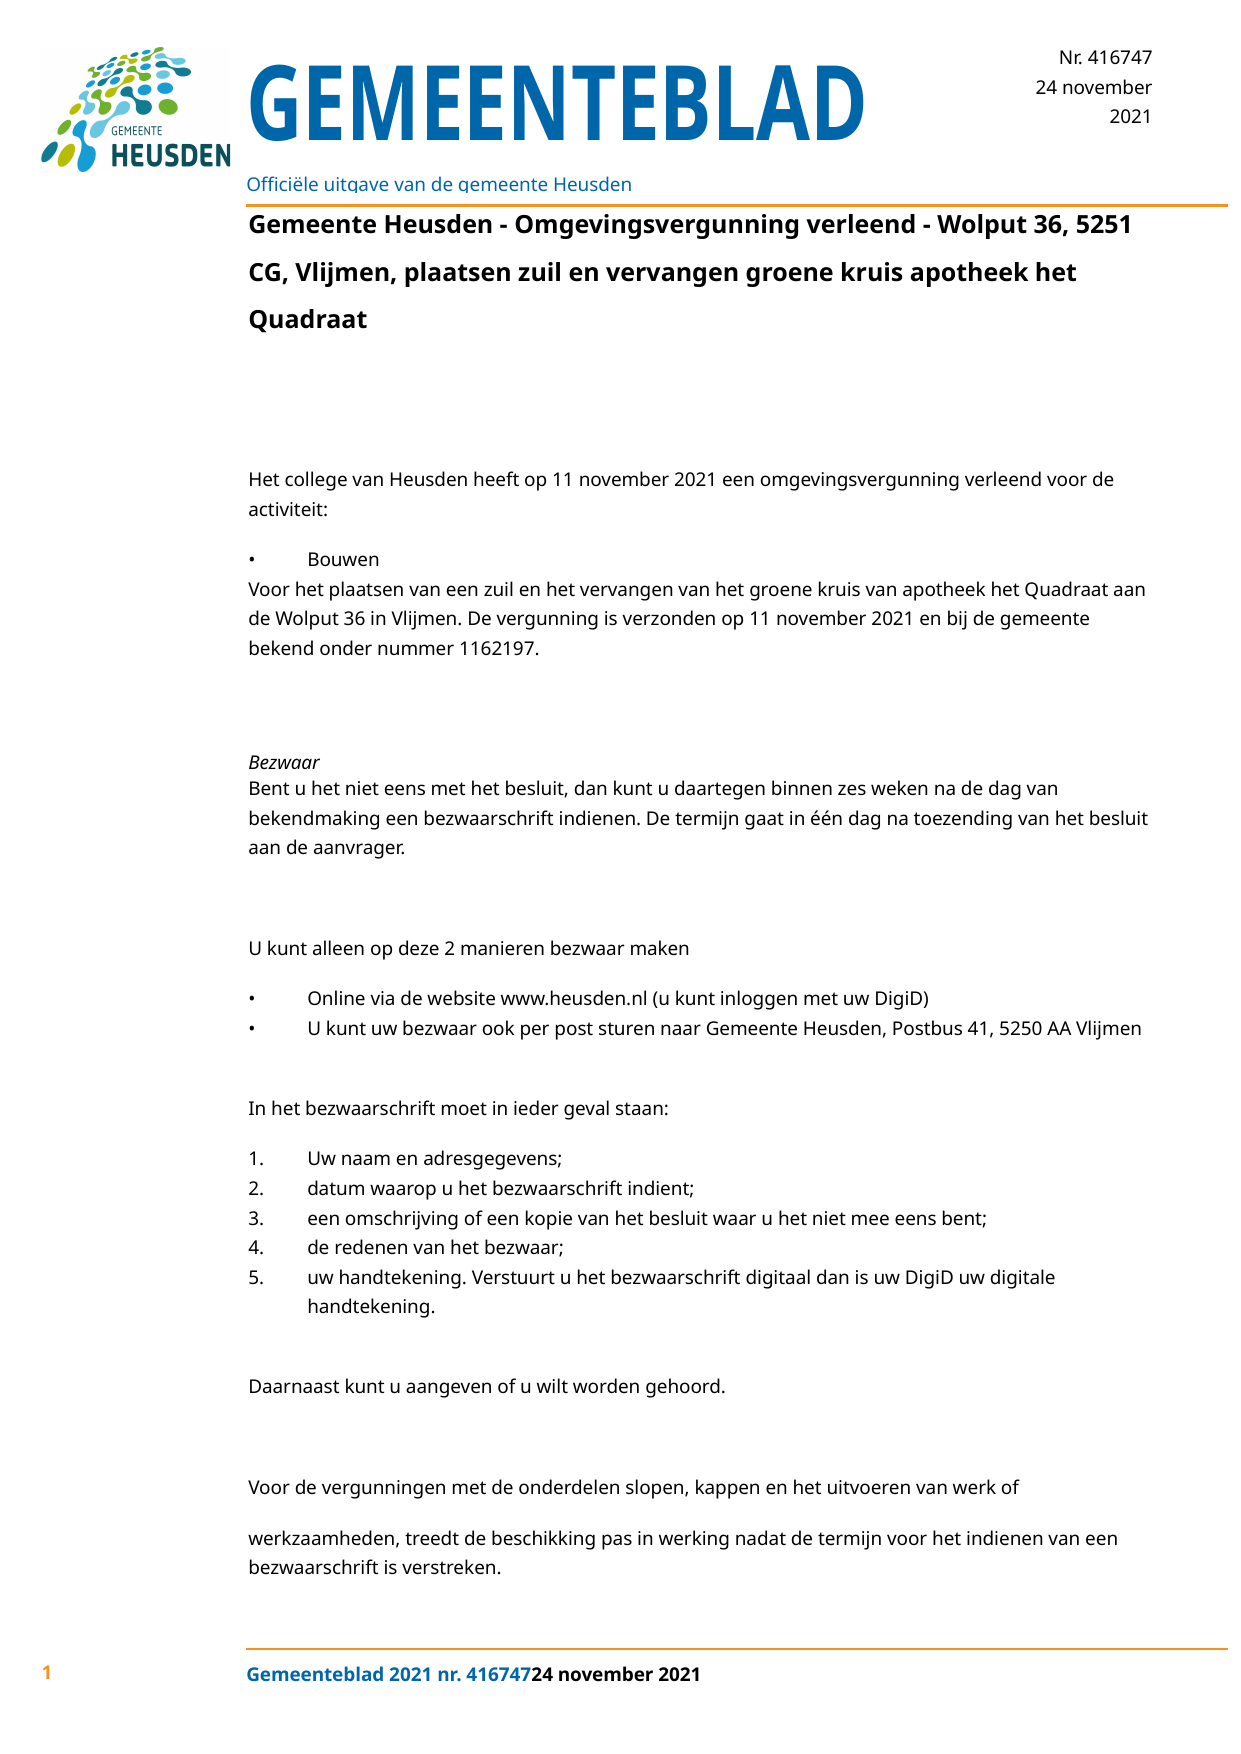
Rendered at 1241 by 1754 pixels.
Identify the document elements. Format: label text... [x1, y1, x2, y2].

text Voor de vergunningen met de onderdelen slopen, kappen en het uitvoeren van werk of [248, 1474, 1152, 1500]
list Online via de website www.heusden.nl (u kunt inloggen met uw DigiD) [248, 986, 1152, 1011]
list Uw naam en adresgegevens; [248, 1146, 1152, 1171]
text Bezwaar [248, 749, 1152, 775]
list Bouwen [248, 546, 1152, 572]
text Bent u het niet eens met het besluit, dan kunt u daartegen binnen zes weken na de dag van bekendmaking een bezwaarschrift indienen. De termijn gaat in één dag na toezending van het besluit aan de aanvrager. [248, 775, 1152, 860]
text Gemeente Heusden - Omgevingsvergunning verleend - Wolput 36, 5251 CG, Vlijmen, plaatsen zuil en vervangen groene kruis apotheek het Quadraat [248, 207, 1152, 336]
text werkzaamheden, treedt de beschikking pas in werking nadat de termijn voor het indienen van een bezwaarschrift is verstreken. [248, 1525, 1152, 1580]
text Het college van Heusden heeft op 11 november 2021 een omgevingsvergunning verleend voor de activiteit: [248, 466, 1152, 522]
list uw handtekening. Verstuurt u het bezwaarschrift digitaal dan is uw DigiD uw digitale handtekening. [248, 1264, 1152, 1319]
list een omschrijving of een kopie van het besluit waar u het niet mee eens bent; [248, 1205, 1152, 1231]
text In het bezwaarschrift moet in ieder geval staan: [248, 1095, 1152, 1121]
text Voor het plaatsen van een zuil en het vervangen van het groene kruis van apotheek het Quadraat aan de Wolput 36 in Vlijmen. De vergunning is verzonden op 11 november 2021 en bij de gemeente bekend onder nummer 1162197. [248, 576, 1152, 661]
list de redenen van het bezwaar; [248, 1234, 1152, 1260]
text Daarnaast kunt u aangeven of u wilt worden gehoord. [248, 1373, 1152, 1399]
list U kunt uw bezwaar ook per post sturen naar Gemeente Heusden, Postbus 41, 5250 AA Vlijmen [248, 1015, 1152, 1041]
list datum waarop u het bezwaarschrift indient; [248, 1175, 1152, 1201]
picture [41, 47, 231, 172]
text U kunt alleen op deze 2 manieren bezwaar maken [248, 935, 1152, 961]
